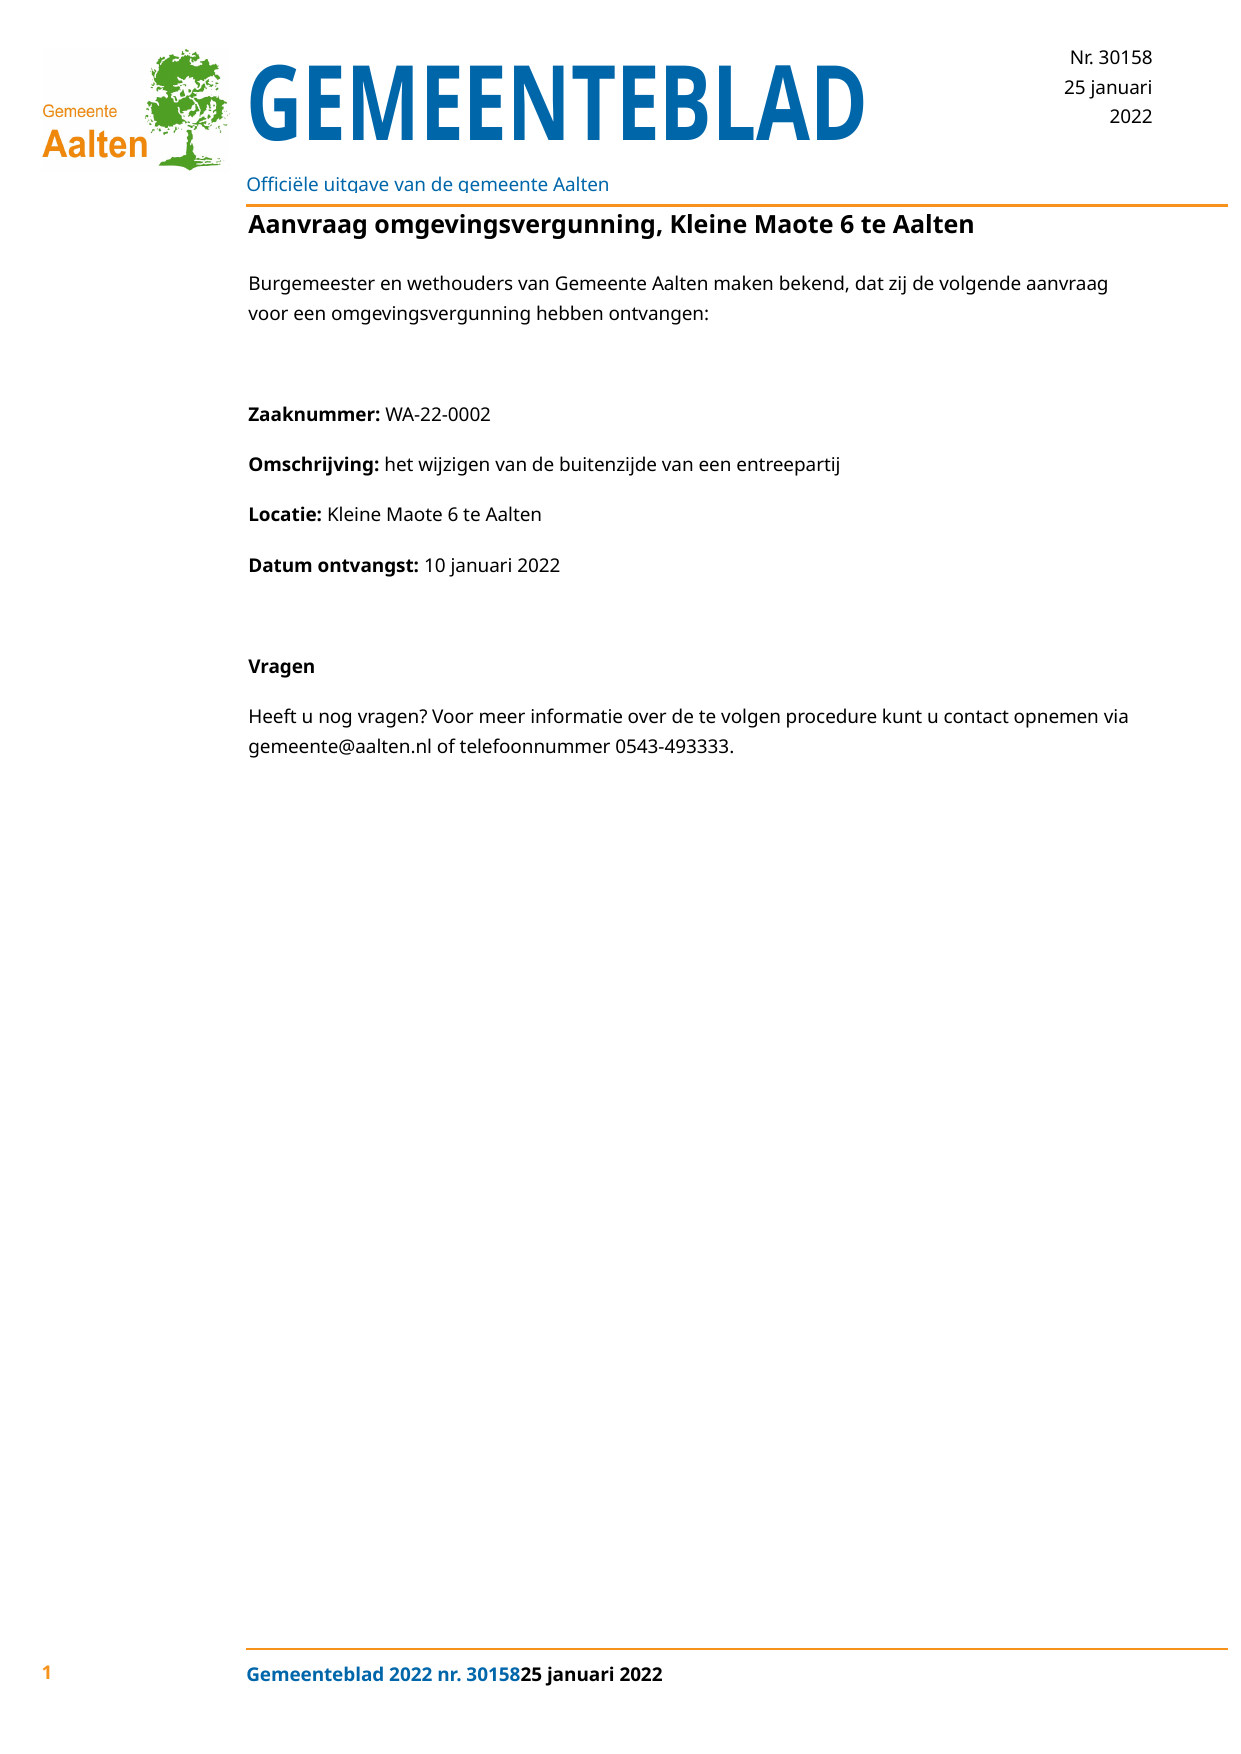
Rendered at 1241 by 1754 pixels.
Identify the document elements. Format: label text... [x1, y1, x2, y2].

text Heeft u nog vragen? Voor meer informatie over de te volgen procedure kunt u contact opnemen via gemeente@aalten.nl of telefoonnummer 0543-493333. [248, 703, 1152, 758]
picture [41, 47, 231, 172]
text Aanvraag omgevingsvergunning, Kleine Maote 6 te Aalten [248, 207, 1152, 241]
text Burgemeester en wethouders van Gemeente Aalten maken bekend, dat zij de volgende aanvraag voor een omgevingsvergunning hebben ontvangen: [248, 270, 1152, 326]
text Zaaknummer: WA-22-0002 [248, 401, 1152, 426]
text Locatie: Kleine Maote 6 te Aalten [248, 502, 1152, 527]
text Omschrijving: het wijzigen van de buitenzijde van een entreepartij [248, 451, 1152, 477]
text Vragen [248, 653, 1152, 678]
text Datum ontvangst: 10 januari 2022 [248, 552, 1152, 578]
